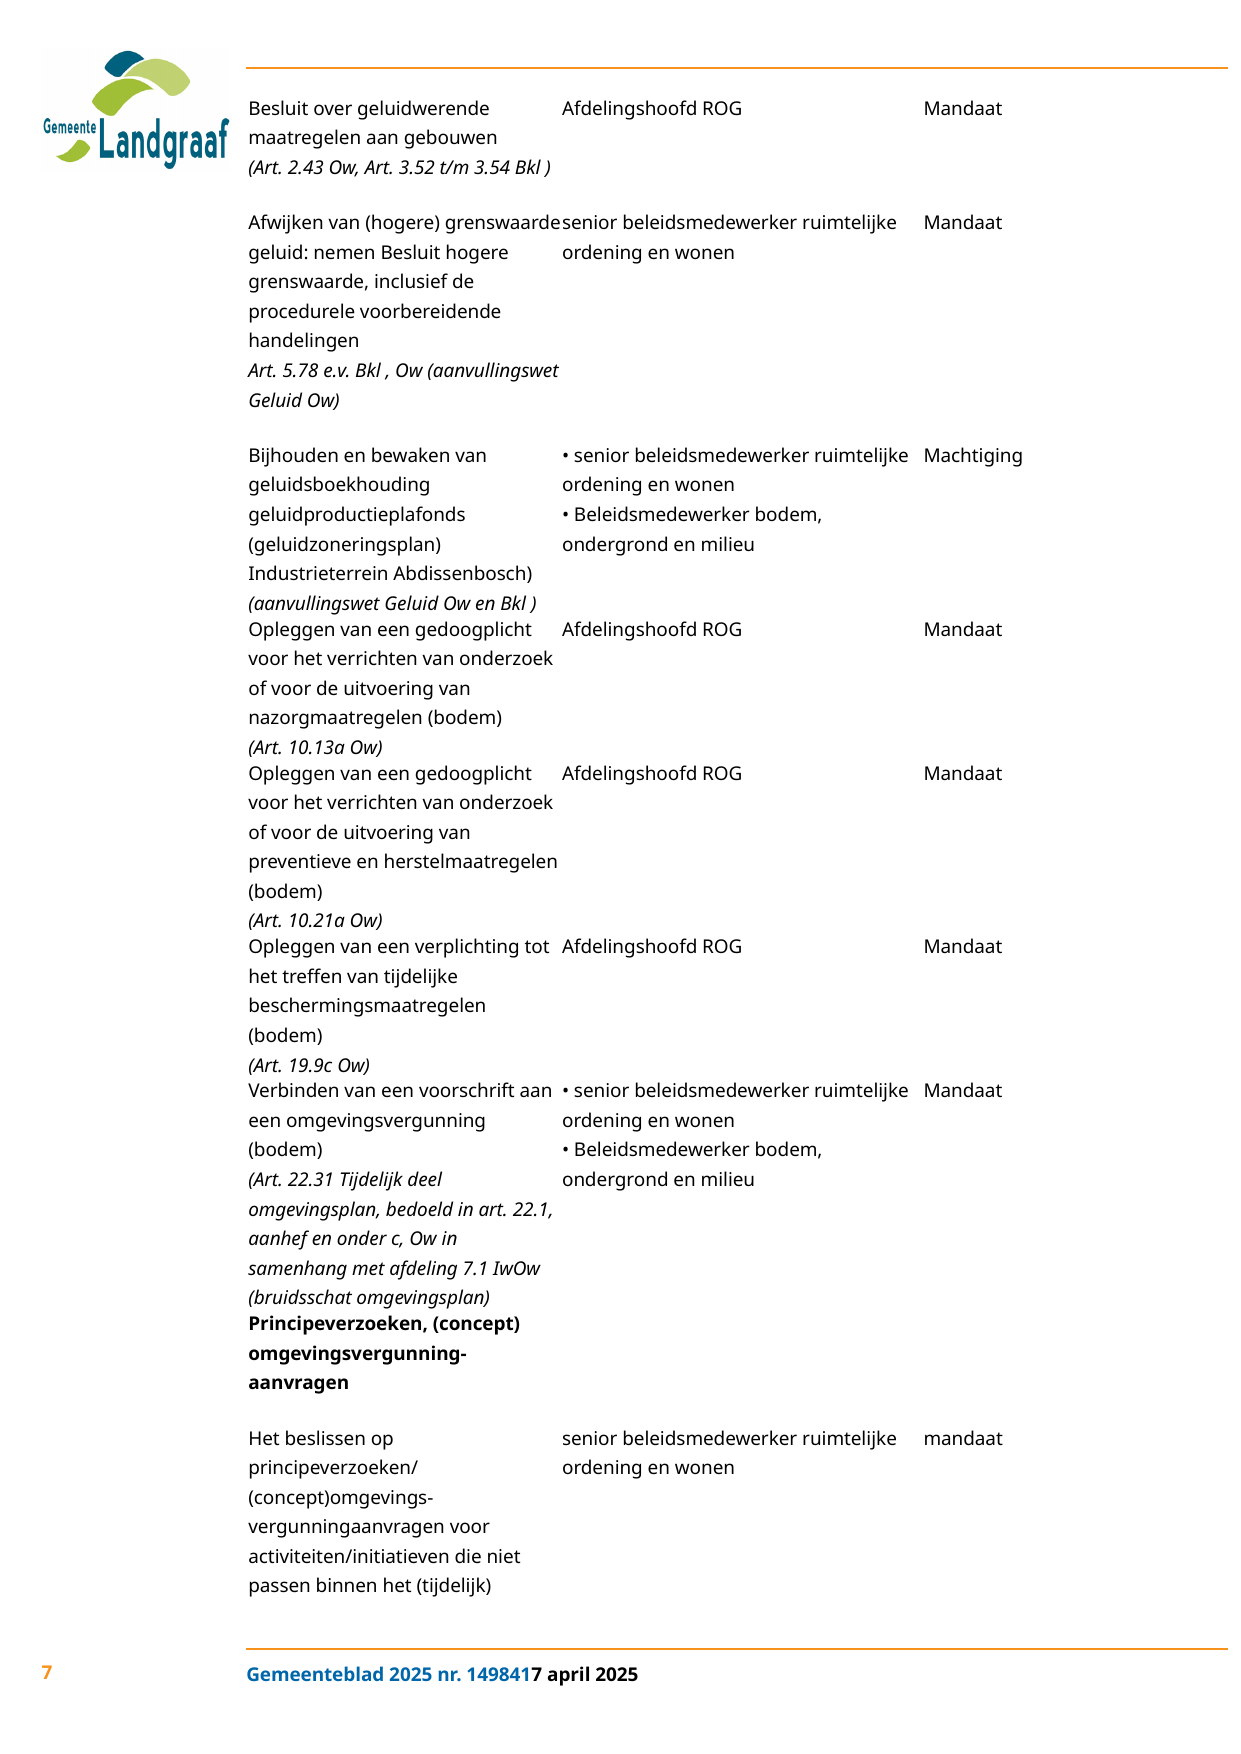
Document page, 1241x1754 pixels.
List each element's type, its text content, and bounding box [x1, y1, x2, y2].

table_cell Mandaat [923, 934, 1152, 1077]
table_cell Afdelingshoofd ROG [562, 95, 923, 209]
table_cell senior beleidsmedewerker ruimtelijke ordening en wonen [562, 1425, 923, 1598]
table_cell Afdelingshoofd ROG [562, 616, 923, 760]
table_cell Opleggen van een verplichting tot het treffen van tijdelijke beschermingsmaatregelen (bodem) (Art. 19.9c Ow) [248, 934, 562, 1077]
table_cell senior beleidsmedewerker ruimtelijke ordening en wonen [562, 209, 923, 442]
table_cell mandaat [923, 1425, 1152, 1598]
table_cell Verbinden van een voorschrift aan een omgevingsvergunning (bodem) (Art. 22.31 Tijdelijk deel omgevingsplan, bedoeld in art. 22.1, aanhef en onder c, Ow in samenhang met afdeling 7.1 IwOw (bruidsschat omgevingsplan) [248, 1078, 562, 1310]
table_cell Afdelingshoofd ROG [562, 760, 923, 933]
table_cell Bijhouden en bewaken van geluidsboekhouding geluidproductieplafonds (geluidzoneringsplan) Industrieterrein Abdissenbosch) (aanvullingswet Geluid Ow en Bkl ) [248, 442, 562, 616]
table_cell Mandaat [923, 209, 1152, 442]
table_cell Opleggen van een gedoogplicht voor het verrichten van onderzoek of voor de uitvoering van nazorgmaatregelen (bodem) (Art. 10.13a Ow) [248, 616, 562, 760]
table_cell [562, 1310, 923, 1425]
table_cell Principeverzoeken, (concept) omgevingsvergunning-aanvragen [248, 1310, 562, 1425]
table_cell • senior beleidsmedewerker ruimtelijke ordening en wonen • Beleidsmedewerker bodem, ondergrond en milieu [562, 442, 923, 616]
table_cell Mandaat [923, 95, 1152, 209]
table_cell Afdelingshoofd ROG [562, 934, 923, 1077]
table_cell Afwijken van (hogere) grenswaarde geluid: nemen Besluit hogere grenswaarde, inclusief de procedurele voorbereidende handelingen Art. 5.78 e.v. Bkl , Ow (aanvullingswet Geluid Ow) [248, 209, 562, 442]
table_cell Besluit over geluidwerende maatregelen aan gebouwen (Art. 2.43 Ow, Art. 3.52 t/m 3.54 Bkl ) [248, 95, 562, 209]
table_cell • senior beleidsmedewerker ruimtelijke ordening en wonen • Beleidsmedewerker bodem, ondergrond en milieu [562, 1078, 923, 1310]
picture [41, 47, 231, 172]
table_cell Mandaat [923, 616, 1152, 760]
table_cell Mandaat [923, 1078, 1152, 1310]
table_cell [923, 1310, 1152, 1425]
table_cell Machtiging [923, 442, 1152, 616]
table_cell Mandaat [923, 760, 1152, 933]
table_cell Het beslissen op principeverzoeken/ (concept)omgevings-vergunningaanvragen voor activiteiten/initiatieven die niet passen binnen het (tijdelijk) [248, 1425, 562, 1598]
table_cell Opleggen van een gedoogplicht voor het verrichten van onderzoek of voor de uitvoering van preventieve en herstelmaatregelen (bodem) (Art. 10.21a Ow) [248, 760, 562, 933]
